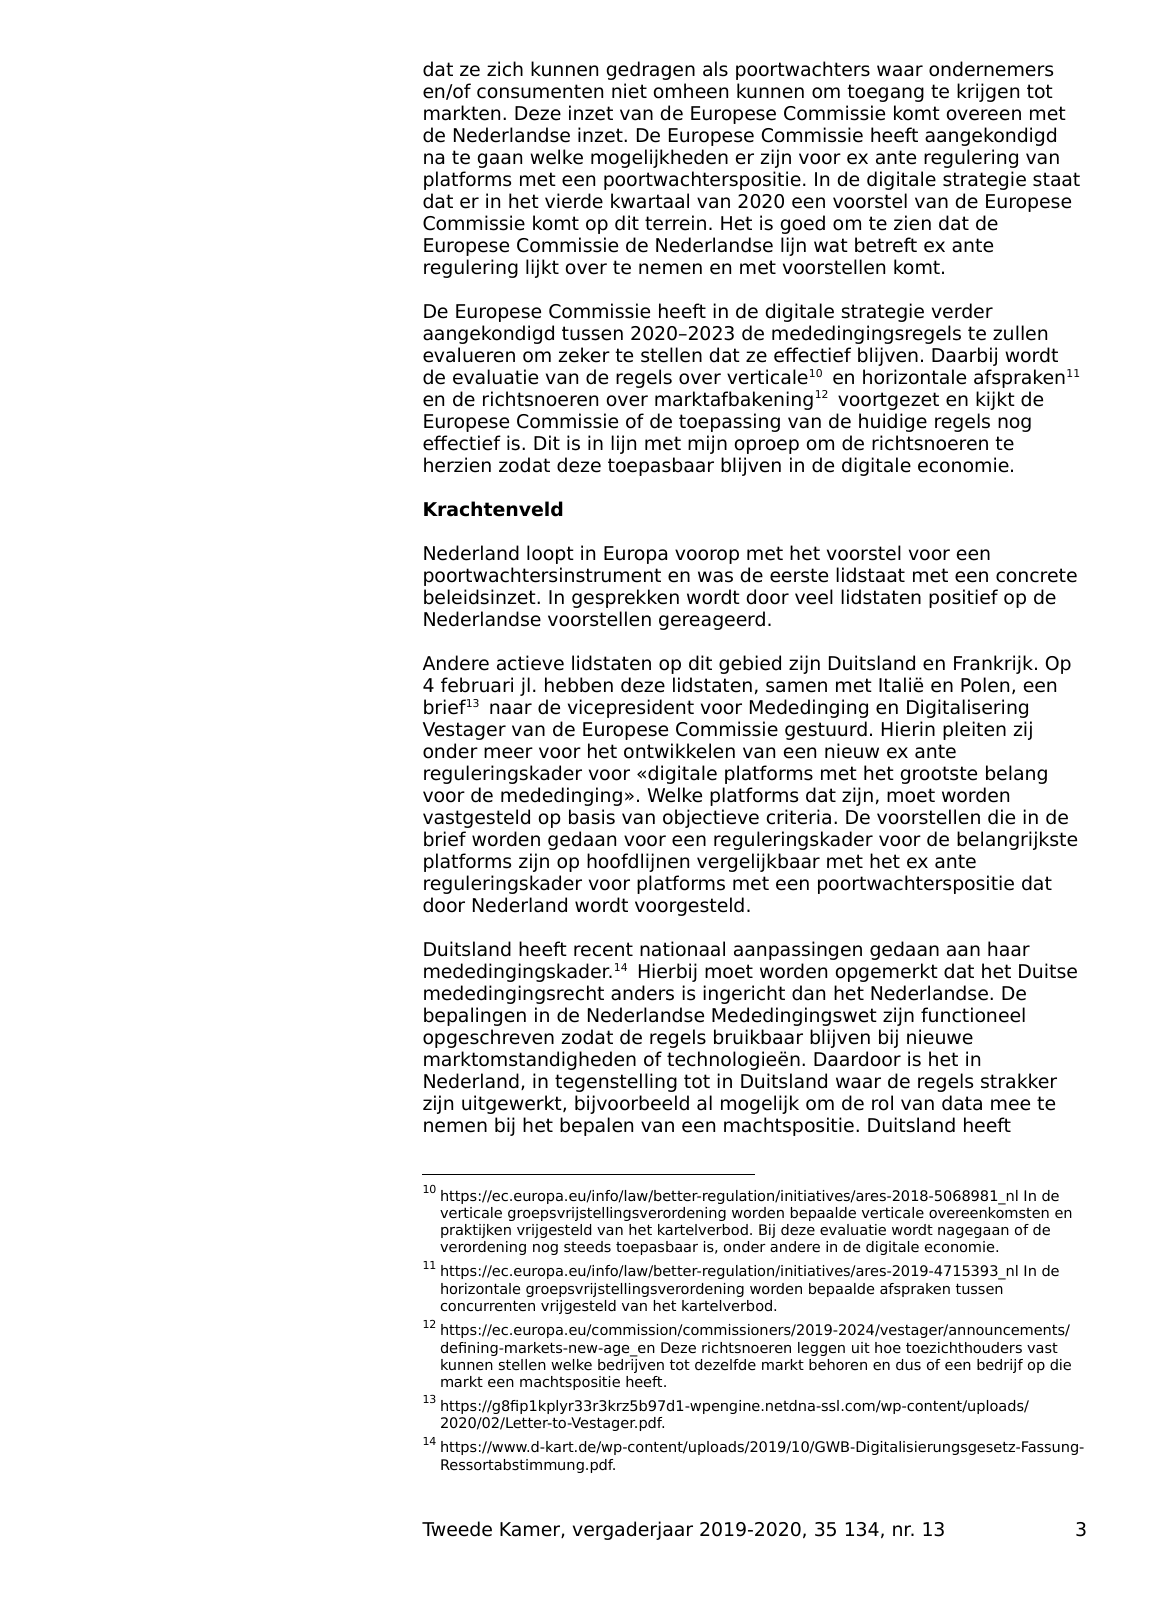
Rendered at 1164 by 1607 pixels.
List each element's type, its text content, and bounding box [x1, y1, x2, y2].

text De Europese Commissie heeft in de digitale strategie verder aangekondigd tussen 2020–2023 de mededingingsregels te zullen evalueren om zeker te stellen dat ze effectief blijven. Daarbij wordt de evaluatie van de regels over verticale en horizontale afspraken en de richtsnoeren over marktafbakening voortgezet en kijkt de Europese Commissie of de toepassing van de huidige regels nog effectief is. Dit is in lijn met mijn oproep om de richtsnoeren te herzien zodat deze toepasbaar blijven in de digitale economie. [422, 301, 1087, 477]
text https://g8fip1kplyr33r3krz5b97d1-wpengine.netdna-ssl.com/wp-content/uploads/2020/02/Letter-to-Vestager.pdf. [422, 1393, 1087, 1432]
text https://ec.europa.eu/commission/commissioners/2019-2024/vestager/announcements/defining-markets-new-age_en Deze richtsnoeren leggen uit hoe toezichthouders vast kunnen stellen welke bedrijven tot dezelfde markt behoren en dus of een bedrijf op die markt een machtspositie heeft. [422, 1318, 1087, 1391]
text https://ec.europa.eu/info/law/better-regulation/initiatives/ares-2019-4715393_nl In de horizontale groepsvrijstellingsverordening worden bepaalde afspraken tussen concurrenten vrijgesteld van het kartelverbod. [422, 1259, 1087, 1315]
text https://www.d-kart.de/wp-content/uploads/2019/10/GWB-Digitalisierungsgesetz-Fassung-Ressortabstimmung.pdf. [422, 1435, 1087, 1474]
text dat ze zich kunnen gedragen als poortwachters waar ondernemers en/of consumenten niet omheen kunnen om toegang te krijgen tot markten. Deze inzet van de Europese Commissie komt overeen met de Nederlandse inzet. De Europese Commissie heeft aangekondigd na te gaan welke mogelijkheden er zijn voor ex ante regulering van platforms met een poortwachterspositie. In de digitale strategie staat dat er in het vierde kwartaal van 2020 een voorstel van de Europese Commissie komt op dit terrein. Het is goed om te zien dat de Europese Commissie de Nederlandse lijn wat betreft ex ante regulering lijkt over te nemen en met voorstellen komt. [422, 59, 1087, 279]
text Andere actieve lidstaten op dit gebied zijn Duitsland en Frankrijk. Op 4 februari jl. hebben deze lidstaten, samen met Italië en Polen, een brief naar de vicepresident voor Mededinging en Digitalisering Vestager van de Europese Commissie gestuurd. Hierin pleiten zij onder meer voor het ontwikkelen van een nieuw ex ante reguleringskader voor «digitale platforms met het grootste belang voor de mededinging». Welke platforms dat zijn, moet worden vastgesteld op basis van objectieve criteria. De voorstellen die in de brief worden gedaan voor een reguleringskader voor de belangrijkste platforms zijn op hoofdlijnen vergelijkbaar met het ex ante reguleringskader voor platforms met een poortwachterspositie dat door Nederland wordt voorgesteld. [422, 653, 1087, 917]
text Nederland loopt in Europa voorop met het voorstel voor een poortwachtersinstrument en was de eerste lidstaat met een concrete beleidsinzet. In gesprekken wordt door veel lidstaten positief op de Nederlandse voorstellen gereageerd. [422, 543, 1087, 631]
subtitle Krachtenveld [422, 499, 1087, 521]
text https://ec.europa.eu/info/law/better-regulation/initiatives/ares-2018-5068981_nl In de verticale groepsvrijstellingsverordening worden bepaalde verticale overeenkomsten en praktijken vrijgesteld van het kartelverbod. Bij deze evaluatie wordt nagegaan of de verordening nog steeds toepasbaar is, onder andere in de digitale economie. [422, 1183, 1087, 1256]
text Duitsland heeft recent nationaal aanpassingen gedaan aan haar mededingingskader. Hierbij moet worden opgemerkt dat het Duitse mededingingsrecht anders is ingericht dan het Nederlandse. De bepalingen in de Nederlandse Mededingingswet zijn functioneel opgeschreven zodat de regels bruikbaar blijven bij nieuwe marktomstandigheden of technologieën. Daardoor is het in Nederland, in tegenstelling tot in Duitsland waar de regels strakker zijn uitgewerkt, bijvoorbeeld al mogelijk om de rol van data mee te nemen bij het bepalen van een machtspositie. Duitsland heeft [422, 939, 1087, 1137]
